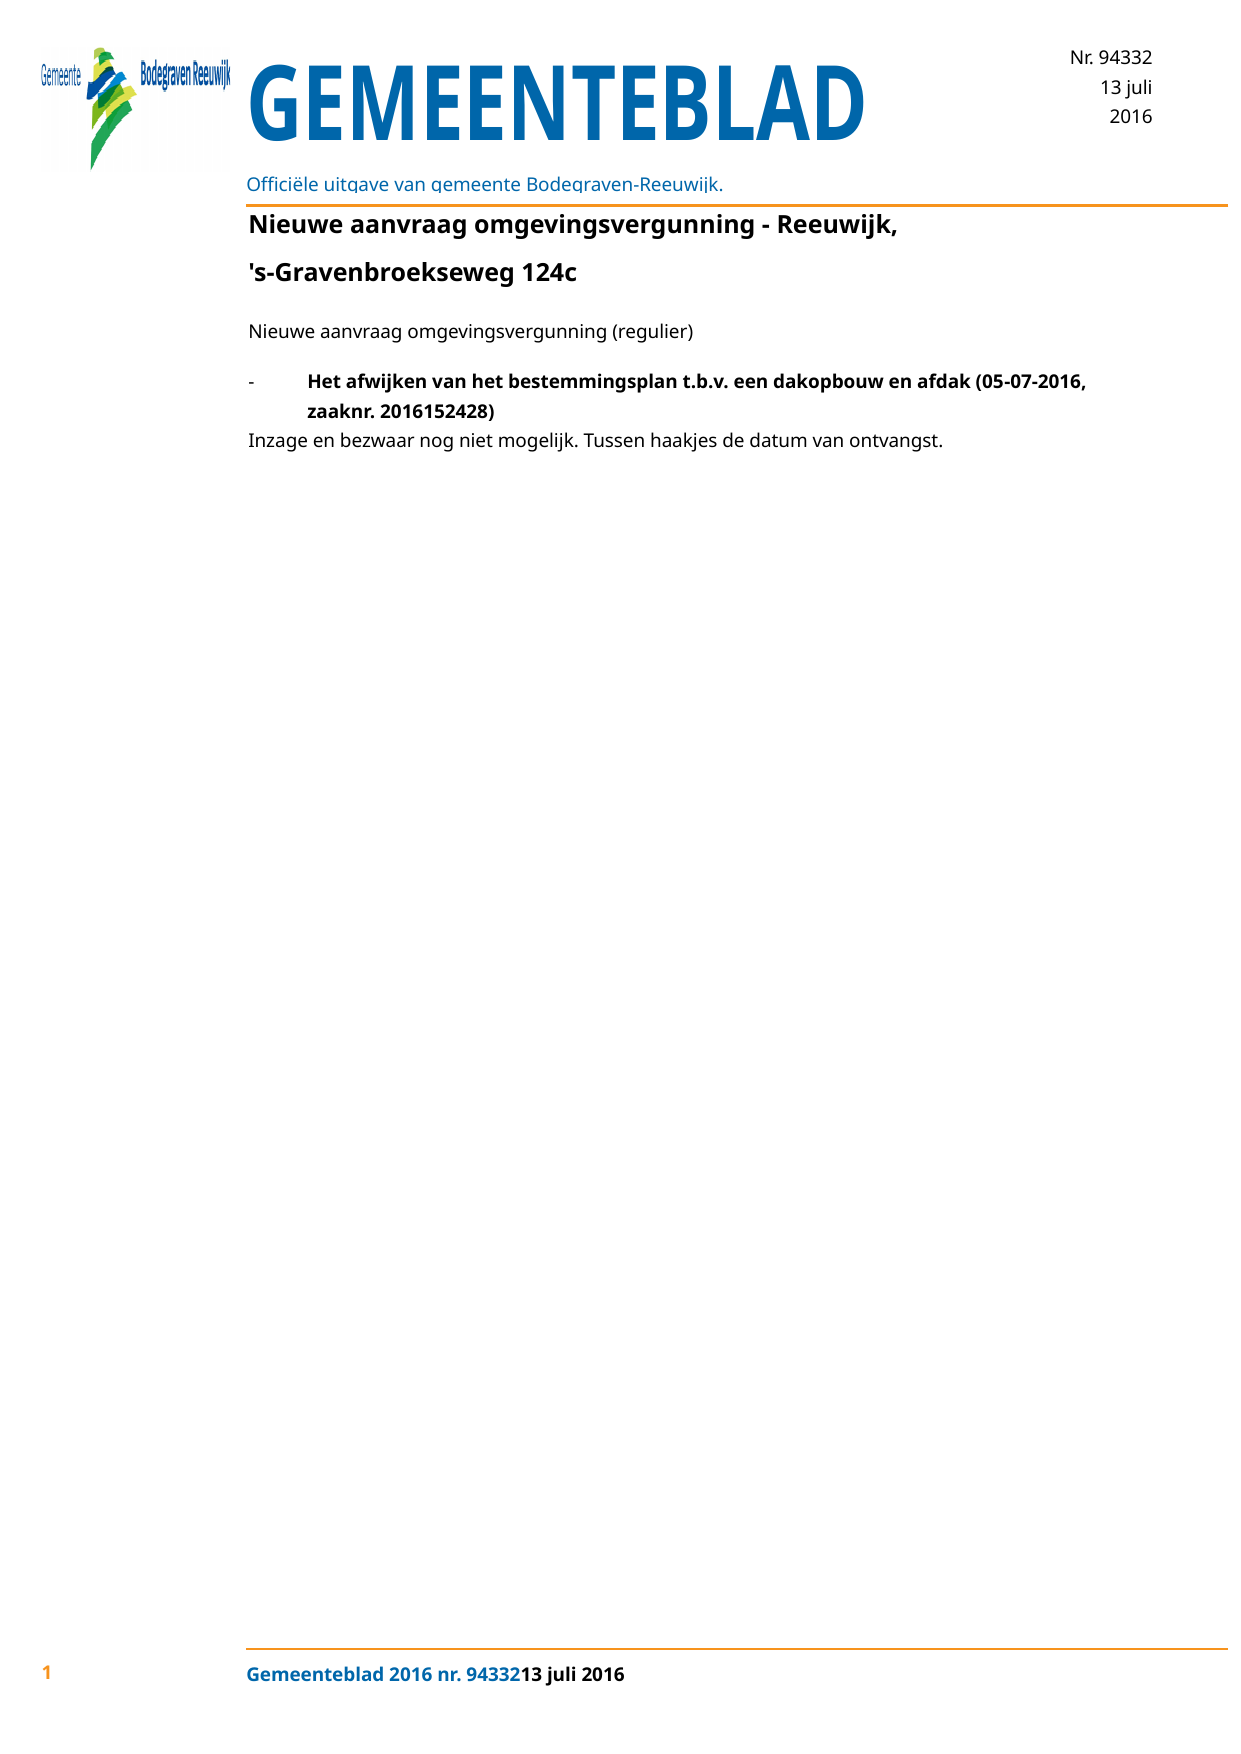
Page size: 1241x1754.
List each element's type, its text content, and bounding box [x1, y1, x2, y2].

picture [41, 47, 231, 172]
text Nieuwe aanvraag omgevingsvergunning - Reeuwijk, 's‑Gravenbroekseweg 124c [248, 207, 1152, 288]
text Inzage en bezwaar nog niet mogelijk. Tussen haakjes de datum van ontvangst. [248, 427, 1152, 453]
list Het afwijken van het bestemmingsplan t.b.v. een dakopbouw en afdak (05‑07‑2016, zaaknr. 2016152428) [248, 368, 1152, 424]
text Nieuwe aanvraag omgevingsvergunning (regulier) [248, 318, 1152, 344]
